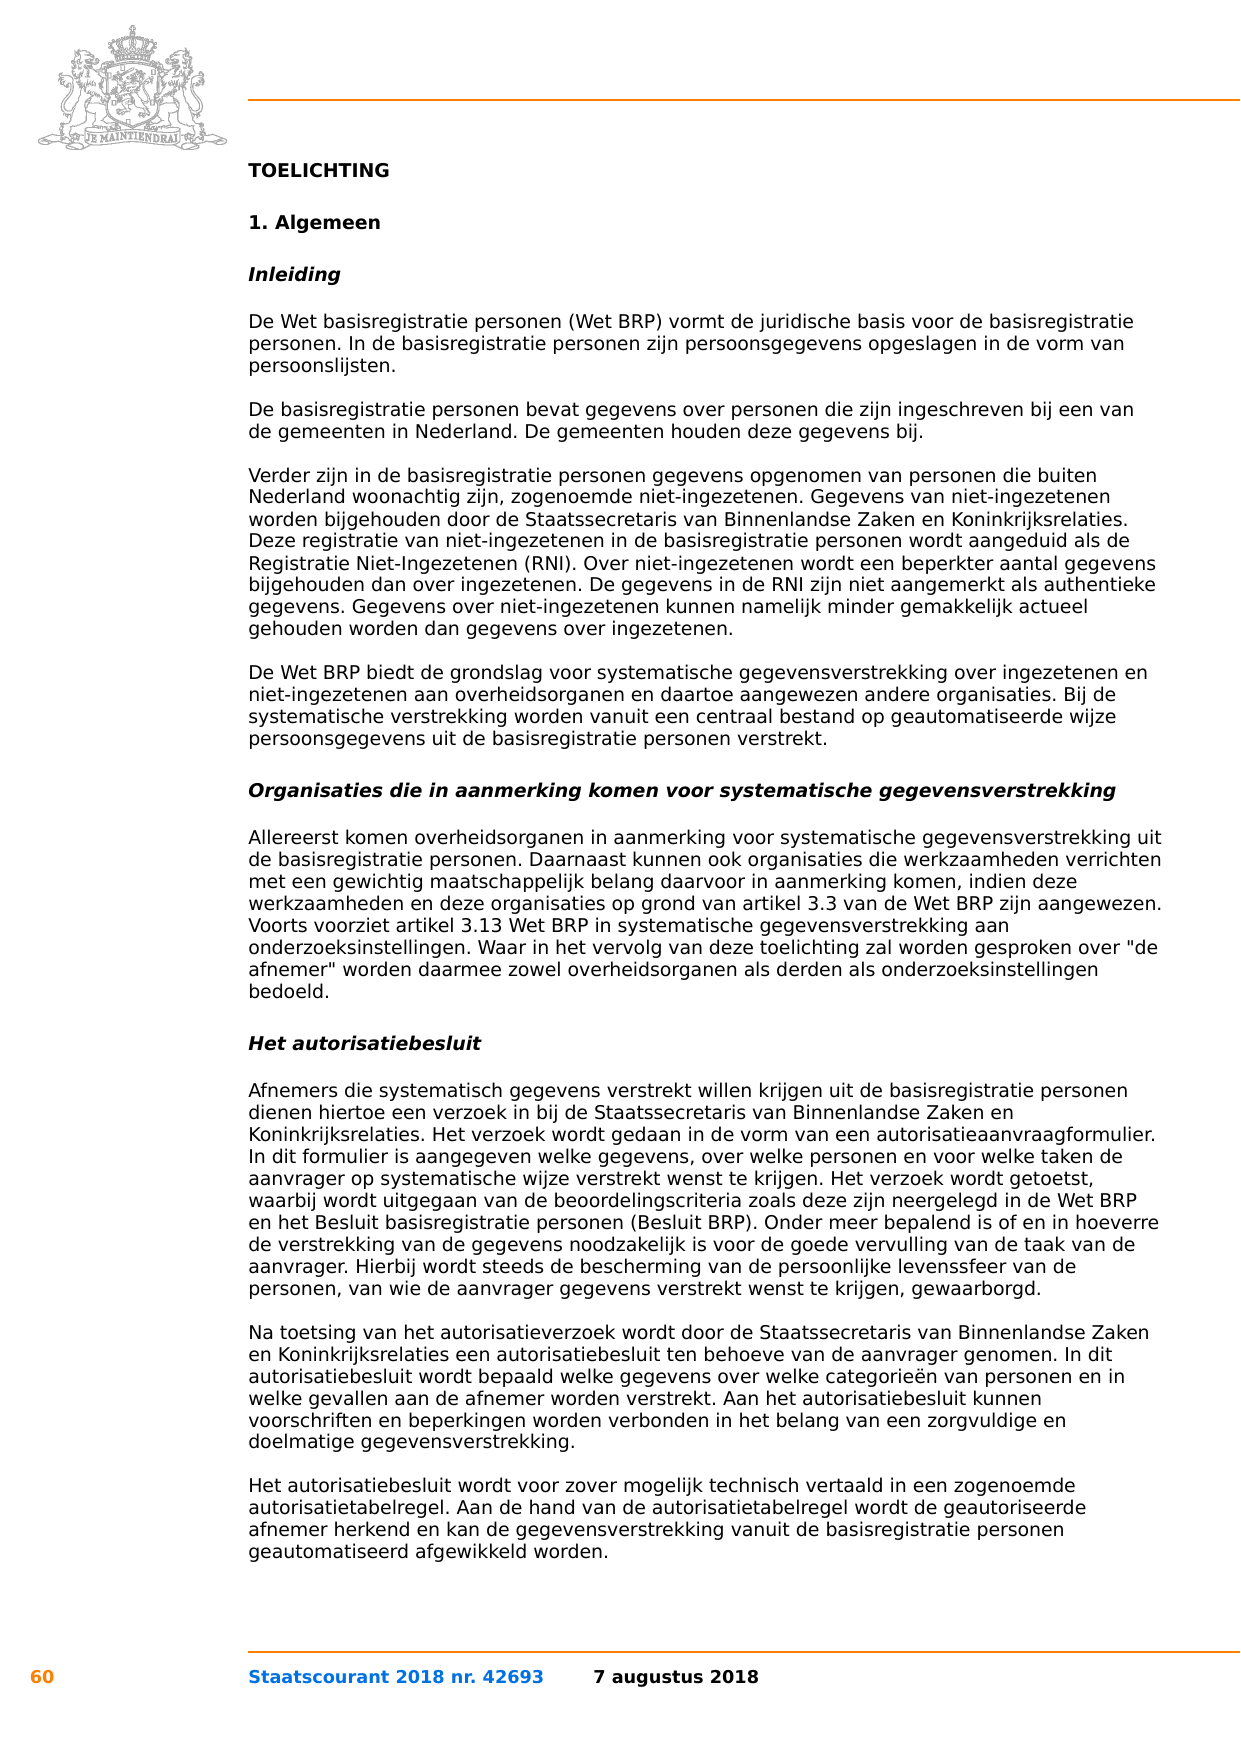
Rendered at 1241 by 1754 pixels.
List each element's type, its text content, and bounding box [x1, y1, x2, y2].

picture [38, 25, 227, 150]
subtitle 1. Algemeen [248, 212, 1163, 234]
text Na toetsing van het autorisatieverzoek wordt door de Staatssecretaris van Binnenlandse Zaken en Koninkrijksrelaties een autorisatiebesluit ten behoeve van de aanvrager genomen. In dit autorisatiebesluit wordt bepaald welke gegevens over welke categorieën van personen en in welke gevallen aan de afnemer worden verstrekt. Aan het autorisatiebesluit kunnen voorschriften en beperkingen worden verbonden in het belang van een zorgvuldige en doelmatige gegevensverstrekking. [248, 1322, 1163, 1453]
text Verder zijn in de basisregistratie personen gegevens opgenomen van personen die buiten Nederland woonachtig zijn, zogenoemde niet-ingezetenen. Gegevens van niet-ingezetenen worden bijgehouden door de Staatssecretaris van Binnenlandse Zaken en Koninkrijksrelaties. Deze registratie van niet-ingezetenen in de basisregistratie personen wordt aangeduid als de Registratie Niet-Ingezetenen (RNI). Over niet-ingezetenen wordt een beperkter aantal gegevens bijgehouden dan over ingezetenen. De gegevens in de RNI zijn niet aangemerkt als authentieke gegevens. Gegevens over niet-ingezetenen kunnen namelijk minder gemakkelijk actueel gehouden worden dan gegevens over ingezetenen. [248, 464, 1163, 640]
subtitle Inleiding [248, 264, 1163, 286]
text Het autorisatiebesluit wordt voor zover mogelijk technisch vertaald in een zogenoemde autorisatietabelregel. Aan de hand van de autorisatietabelregel wordt de geautoriseerde afnemer herkend en kan de gegevensverstrekking vanuit de basisregistratie personen geautomatiseerd afgewikkeld worden. [248, 1475, 1163, 1563]
text Afnemers die systematisch gegevens verstrekt willen krijgen uit de basisregistratie personen dienen hiertoe een verzoek in bij de Staatssecretaris van Binnenlandse Zaken en Koninkrijksrelaties. Het verzoek wordt gedaan in de vorm van een autorisatieaanvraagformulier. In dit formulier is aangegeven welke gegevens, over welke personen en voor welke taken de aanvrager op systematische wijze verstrekt wenst te krijgen. Het verzoek wordt getoetst, waarbij wordt uitgegaan van de beoordelingscriteria zoals deze zijn neergelegd in de Wet BRP en het Besluit basisregistratie personen (Besluit BRP). Onder meer bepalend is of en in hoeverre de verstrekking van de gegevens noodzakelijk is voor de goede vervulling van de taak van de aanvrager. Hierbij wordt steeds de bescherming van de persoonlijke levenssfeer van de personen, van wie de aanvrager gegevens verstrekt wenst te krijgen, gewaarborgd. [248, 1080, 1163, 1300]
subtitle Organisaties die in aanmerking komen voor systematische gegevensverstrekking [248, 780, 1163, 802]
subtitle TOELICHTING [248, 160, 1163, 182]
text De basisregistratie personen bevat gegevens over personen die zijn ingeschreven bij een van de gemeenten in Nederland. De gemeenten houden deze gegevens bij. [248, 399, 1163, 443]
text Allereerst komen overheidsorganen in aanmerking voor systematische gegevensverstrekking uit de basisregistratie personen. Daarnaast kunnen ook organisaties die werkzaamheden verrichten met een gewichtig maatschappelijk belang daarvoor in aanmerking komen, indien deze werkzaamheden en deze organisaties op grond van artikel 3.3 van de Wet BRP zijn aangewezen. Voorts voorziet artikel 3.13 Wet BRP in systematische gegevensverstrekking aan onderzoeksinstellingen. Waar in het vervolg van deze toelichting zal worden gesproken over "de afnemer" worden daarmee zowel overheidsorganen als derden als onderzoeksinstellingen bedoeld. [248, 827, 1163, 1003]
text De Wet BRP biedt de grondslag voor systematische gegevensverstrekking over ingezetenen en niet-ingezetenen aan overheidsorganen en daartoe aangewezen andere organisaties. Bij de systematische verstrekking worden vanuit een centraal bestand op geautomatiseerde wijze persoonsgegevens uit de basisregistratie personen verstrekt. [248, 662, 1163, 750]
subtitle Het autorisatiebesluit [248, 1033, 1163, 1055]
text De Wet basisregistratie personen (Wet BRP) vormt de juridische basis voor de basisregistratie personen. In de basisregistratie personen zijn persoonsgegevens opgeslagen in de vorm van persoonslijsten. [248, 311, 1163, 377]
